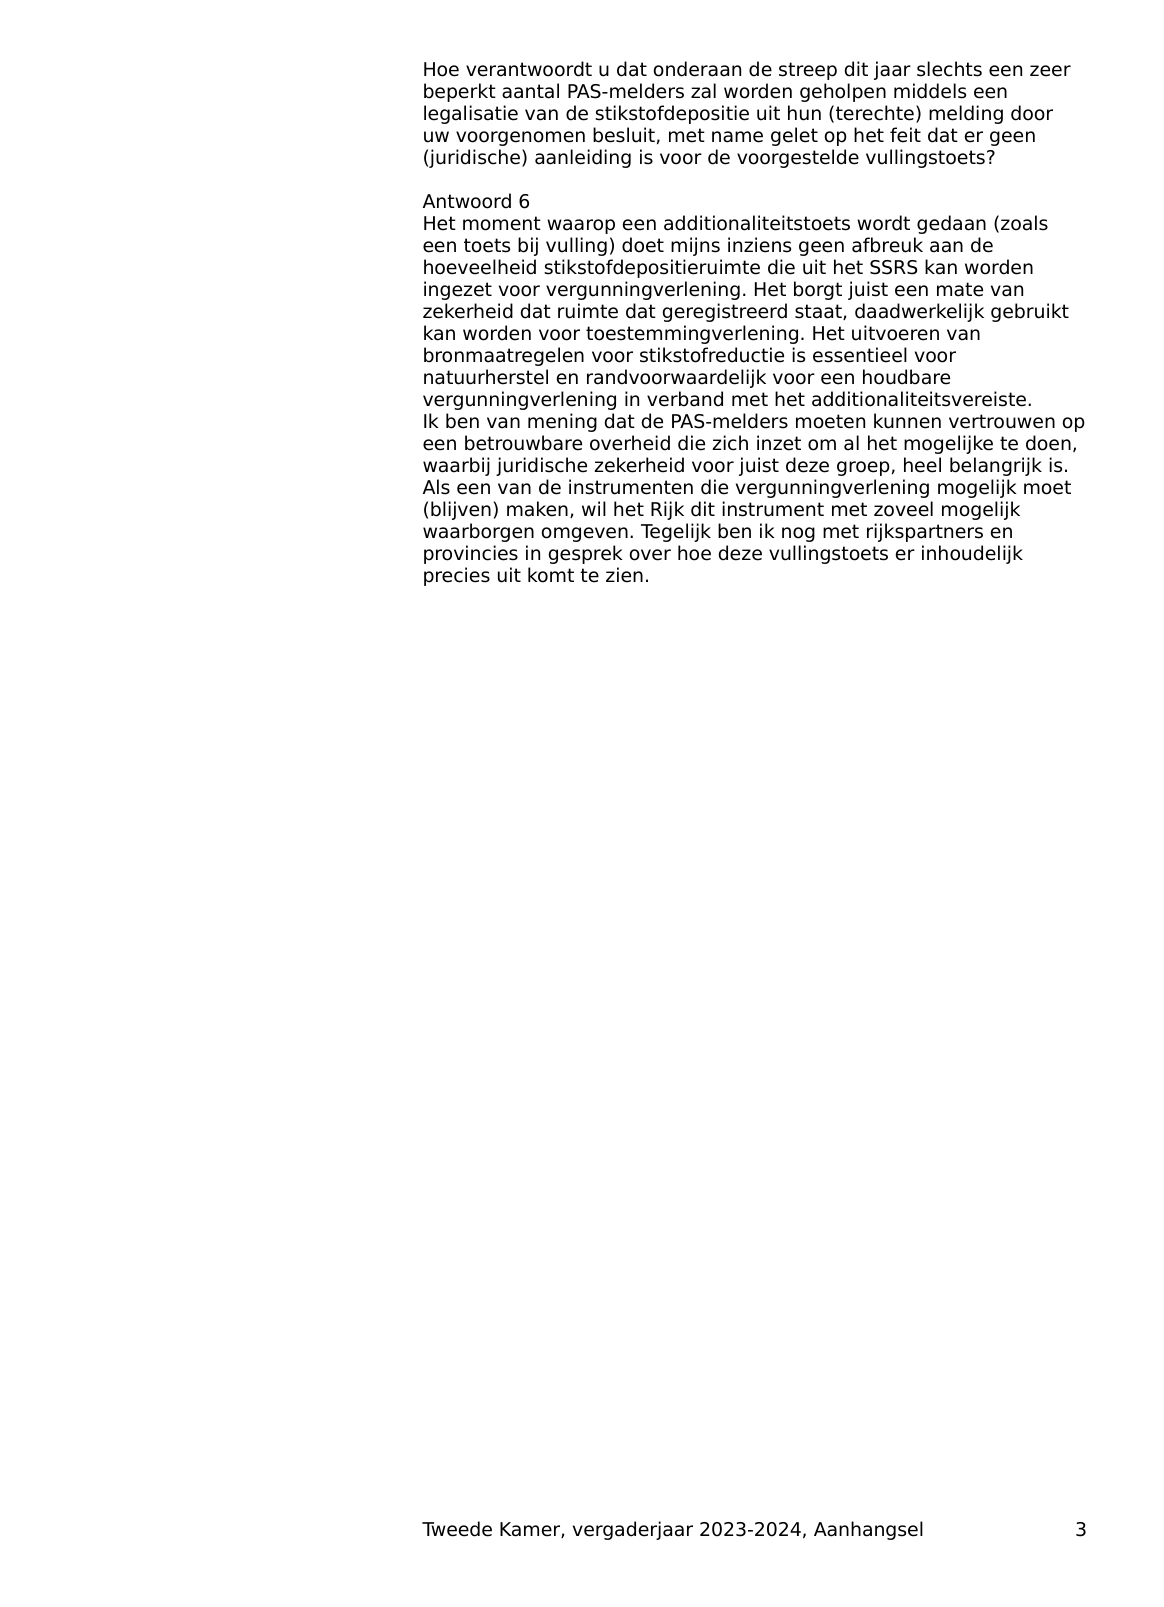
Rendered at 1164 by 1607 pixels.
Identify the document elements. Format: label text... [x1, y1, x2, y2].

text Het moment waarop een additionaliteitstoets wordt gedaan (zoals een toets bij vulling) doet mijns inziens geen afbreuk aan de hoeveelheid stikstofdepositieruimte die uit het SSRS kan worden ingezet voor vergunningverlening. Het borgt juist een mate van zekerheid dat ruimte dat geregistreerd staat, daadwerkelijk gebruikt kan worden voor toestemmingverlening. Het uitvoeren van bronmaatregelen voor stikstofreductie is essentieel voor natuurherstel en randvoorwaardelijk voor een houdbare vergunningverlening in verband met het additionaliteitsvereiste. [422, 213, 1087, 411]
text Hoe verantwoordt u dat onderaan de streep dit jaar slechts een zeer beperkt aantal PAS-melders zal worden geholpen middels een legalisatie van de stikstofdepositie uit hun (terechte) melding door uw voorgenomen besluit, met name gelet op het feit dat er geen (juridische) aanleiding is voor de voorgestelde vullingstoets? [422, 59, 1087, 169]
text Antwoord 6 [422, 191, 1087, 213]
text Ik ben van mening dat de PAS-melders moeten kunnen vertrouwen op een betrouwbare overheid die zich inzet om al het mogelijke te doen, waarbij juridische zekerheid voor juist deze groep, heel belangrijk is. Als een van de instrumenten die vergunningverlening mogelijk moet (blijven) maken, wil het Rijk dit instrument met zoveel mogelijk waarborgen omgeven. Tegelijk ben ik nog met rijkspartners en provincies in gesprek over hoe deze vullingstoets er inhoudelijk precies uit komt te zien. [422, 411, 1087, 587]
